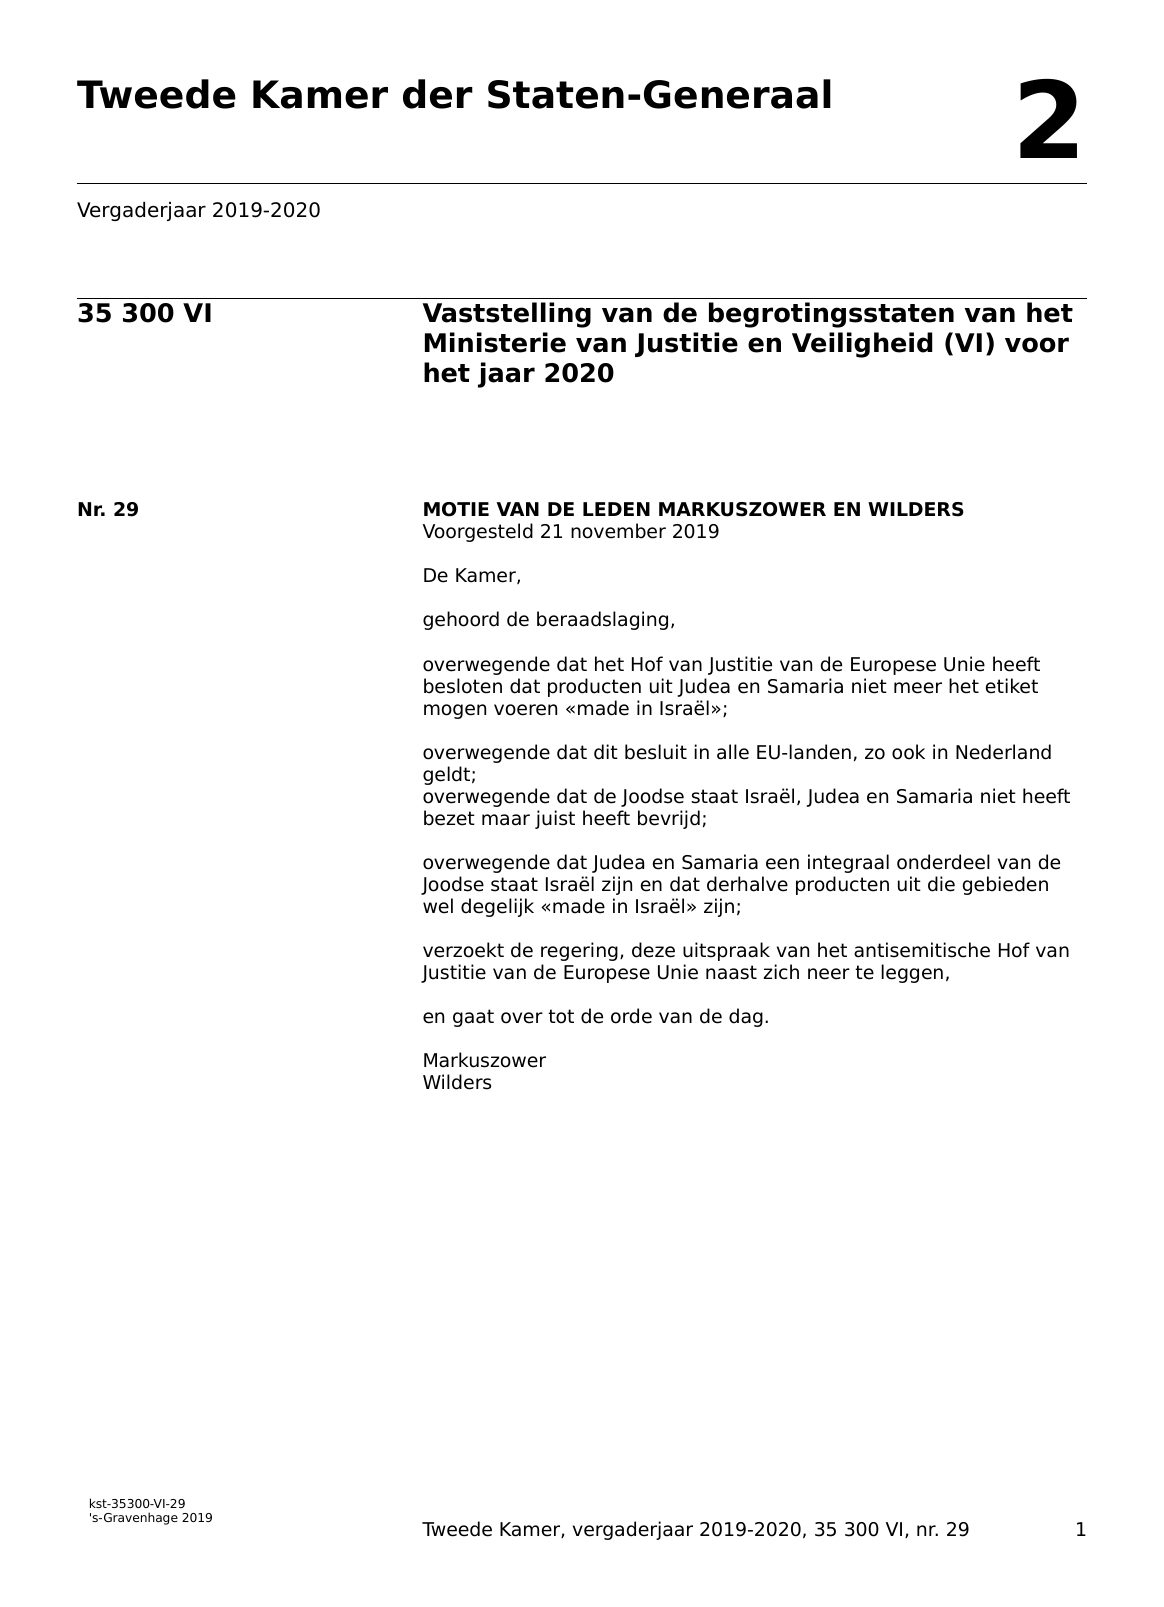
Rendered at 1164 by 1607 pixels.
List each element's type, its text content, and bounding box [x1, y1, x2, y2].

text 's-Gravenhage 2019 [88, 1511, 323, 1525]
table_cell Vergaderjaar 2019-2020 [77, 184, 1087, 298]
text Markuszower [422, 1050, 1087, 1072]
table_header 2 [886, 59, 1087, 183]
table_header Tweede Kamer der Staten-Generaal [77, 59, 886, 183]
text overwegende dat dit besluit in alle EU-landen, zo ook in Nederland geldt; [422, 742, 1087, 786]
text en gaat over tot de orde van de dag. [422, 1006, 1087, 1028]
text kst-35300-VI-29 [88, 1497, 323, 1511]
subtitle Nr. 29 MOTIE VAN DE LEDEN MARKUSZOWER EN WILDERS [77, 499, 1087, 521]
text overwegende dat Judea en Samaria een integraal onderdeel van de Joodse staat Israël zijn en dat derhalve producten uit die gebieden wel degelijk «made in Israël» zijn; [422, 852, 1087, 918]
text verzoekt de regering, deze uitspraak van het antisemitische Hof van Justitie van de Europese Unie naast zich neer te leggen, [422, 940, 1087, 984]
text overwegende dat de Joodse staat Israël, Judea en Samaria niet heeft bezet maar juist heeft bevrijd; [422, 786, 1087, 829]
text overwegende dat het Hof van Justitie van de Europese Unie heeft besloten dat producten uit Judea en Samaria niet meer het etiket mogen voeren «made in Israël»; [422, 653, 1087, 719]
text Voorgesteld 21 november 2019 [422, 521, 1087, 543]
subtitle 35 300 VI Vaststelling van de begrotingsstaten van het Ministerie van Justitie en Veiligheid (VI) voor het jaar 2020 [77, 299, 1087, 388]
text Wilders [422, 1072, 1087, 1094]
text De Kamer, [422, 565, 1087, 587]
text gehoord de beraadslaging, [422, 609, 1087, 631]
